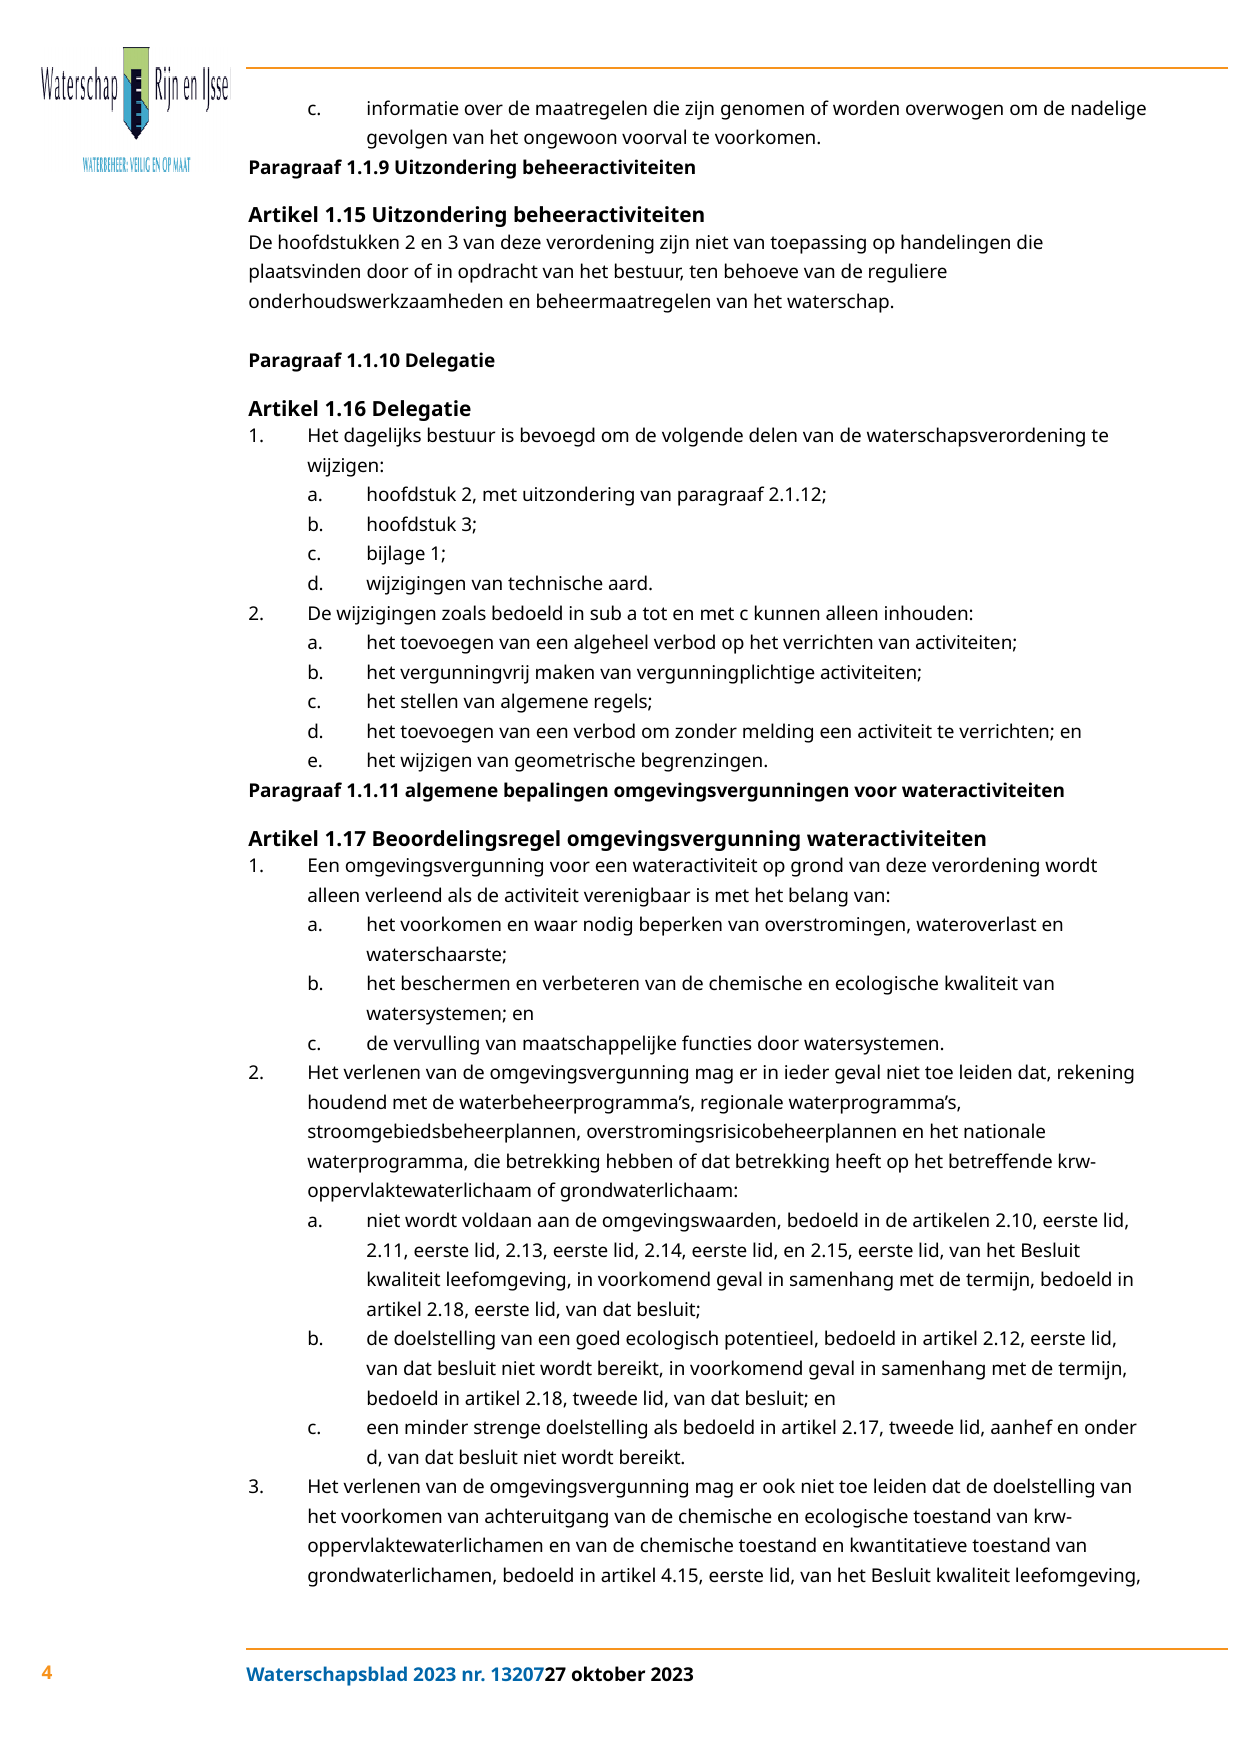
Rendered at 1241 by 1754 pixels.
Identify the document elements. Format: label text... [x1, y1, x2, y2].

list de doelstelling van een goed ecologisch potentieel, bedoeld in artikel 2.12, eerste lid, van dat besluit niet wordt bereikt, in voorkomend geval in samenhang met de termijn, bedoeld in artikel 2.18, tweede lid, van dat besluit; en [307, 1326, 1152, 1411]
list Een omgevingsvergunning voor een wateractiviteit op grond van deze verordening wordt alleen verleend als de activiteit verenigbaar is met het belang van: [248, 852, 1152, 908]
list de vervulling van maatschappelijke functies door watersystemen. [307, 1030, 1152, 1056]
list wijzigingen van technische aard. [307, 570, 1152, 596]
picture [41, 47, 231, 172]
list niet wordt voldaan aan de omgevingswaarden, bedoeld in de artikelen 2.10, eerste lid, 2.11, eerste lid, 2.13, eerste lid, 2.14, eerste lid, en 2.15, eerste lid, van het Besluit kwaliteit leefomgeving, in voorkomend geval in samenhang met de termijn, bedoeld in artikel 2.18, eerste lid, van dat besluit; [307, 1207, 1152, 1322]
list het stellen van algemene regels; [307, 688, 1152, 714]
list Het verlenen van de omgevingsvergunning mag er ook niet toe leiden dat de doelstelling van het voorkomen van achteruitgang van de chemische en ecologische toestand van krw-oppervlaktewaterlichamen en van de chemische toestand en kwantitatieve toestand van grondwaterlichamen, bedoeld in artikel 4.15, eerste lid, van het Besluit kwaliteit leefomgeving, [248, 1473, 1152, 1588]
list het voorkomen en waar nodig beperken van overstromingen, wateroverlast en waterschaarste; [307, 911, 1152, 967]
list Het verlenen van de omgevingsvergunning mag er in ieder geval niet toe leiden dat, rekening houdend met de waterbeheerprogramma’s, regionale waterprogramma’s, stroomgebiedsbeheerplannen, overstromingsrisicobeheerplannen en het nationale waterprogramma, die betrekking hebben of dat betrekking heeft op het betreffende krw-oppervlaktewaterlichaam of grondwaterlichaam: [248, 1059, 1152, 1203]
list het vergunningvrij maken van vergunningplichtige activiteiten; [307, 659, 1152, 685]
text Artikel 1.16 Delegatie [248, 394, 1152, 422]
list het wijzigen van geometrische begrenzingen. [307, 748, 1152, 773]
list bijlage 1; [307, 541, 1152, 566]
list informatie over de maatregelen die zijn genomen of worden overwogen om de nadelige gevolgen van het ongewoon voorval te voorkomen. [307, 95, 1152, 150]
text Artikel 1.15 Uitzondering beheeractiviteiten [248, 201, 1152, 229]
text Paragraaf 1.1.9 Uitzondering beheeractiviteiten [248, 154, 1152, 180]
text Artikel 1.17 Beoordelingsregel omgevingsvergunning wateractiviteiten [248, 824, 1152, 852]
list het beschermen en verbeteren van de chemische en ecologische kwaliteit van watersystemen; en [307, 971, 1152, 1026]
list een minder strenge doelstelling als bedoeld in artikel 2.17, tweede lid, aanhef en onder d, van dat besluit niet wordt bereikt. [307, 1414, 1152, 1470]
list het toevoegen van een algeheel verbod op het verrichten van activiteiten; [307, 629, 1152, 655]
text De hoofdstukken 2 en 3 van deze verordening zijn niet van toepassing op handelingen die plaatsvinden door of in opdracht van het bestuur, ten behoeve van de reguliere onderhoudswerkzaamheden en beheermaatregelen van het waterschap. [248, 229, 1152, 314]
list het toevoegen van een verbod om zonder melding een activiteit te verrichten; en [307, 718, 1152, 744]
list hoofdstuk 2, met uitzondering van paragraaf 2.1.12; [307, 481, 1152, 507]
text Paragraaf 1.1.10 Delegatie [248, 347, 1152, 373]
list De wijzigingen zoals bedoeld in sub a tot en met c kunnen alleen inhouden: [248, 600, 1152, 626]
text Paragraaf 1.1.11 algemene bepalingen omgevingsvergunningen voor wateractiviteiten [248, 777, 1152, 803]
list Het dagelijks bestuur is bevoegd om de volgende delen van de waterschapsverordening te wijzigen: [248, 422, 1152, 478]
list hoofdstuk 3; [307, 511, 1152, 537]
